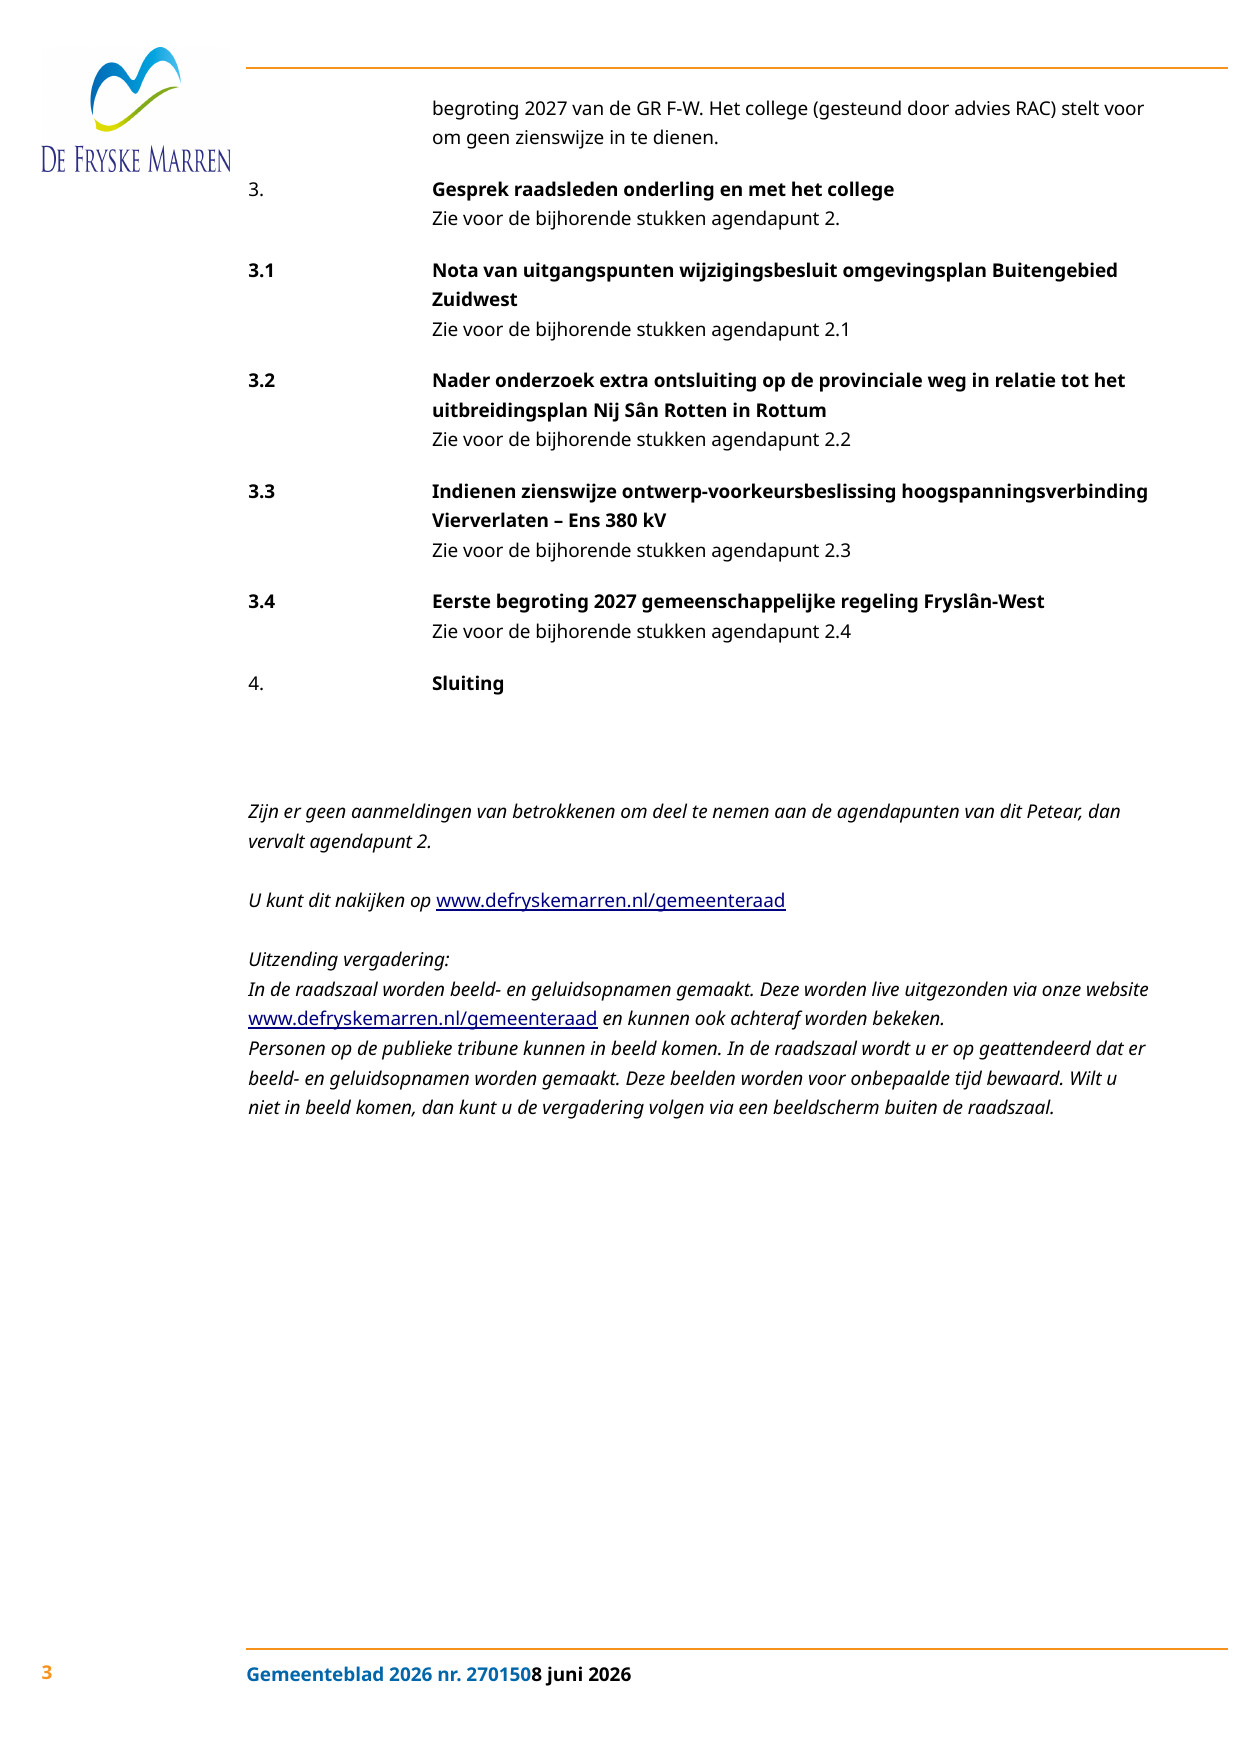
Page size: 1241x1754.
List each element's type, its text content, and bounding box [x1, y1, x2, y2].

table_cell [248, 231, 432, 257]
table_cell [432, 342, 1152, 367]
table_cell begroting 2027 van de GR F-W. Het college (gesteund door advies RAC) stelt voor om geen zienswijze in te dienen. [432, 95, 1152, 150]
table_cell Gesprek raadsleden onderling en met het college Zie voor de bijhorende stukken agendapunt 2. [432, 176, 1152, 231]
picture [41, 47, 231, 172]
table_cell [432, 696, 1152, 721]
table_cell [248, 696, 432, 721]
table_cell Nader onderzoek extra ontsluiting op de provinciale weg in relatie tot het uitbreidingsplan Nij Sân Rotten in Rottum Zie voor de bijhorende stukken agendapunt 2.2 [432, 368, 1152, 452]
table_cell Nota van uitgangspunten wijzigingsbesluit omgevingsplan Buitengebied Zuidwest Zie voor de bijhorende stukken agendapunt 2.1 [432, 257, 1152, 342]
table_cell [432, 150, 1152, 176]
table_cell [248, 563, 432, 589]
table_cell [248, 721, 432, 747]
table_cell Indienen zienswijze ontwerp-voorkeursbeslissing hoogspanningsverbinding Vierverlaten – Ens 380 kV Zie voor de bijhorende stukken agendapunt 2.3 [432, 478, 1152, 563]
table_cell Sluiting [432, 670, 1152, 696]
table_cell 3.1 [248, 257, 432, 342]
table_cell Zijn er geen aanmeldingen van betrokkenen om deel te nemen aan de agendapunten van dit Petear, dan vervalt agendapunt 2. U kunt dit nakijken op www.defryskemarren.nl/gemeenteraad Uitzending vergadering: In de raadszaal worden beeld- en geluidsopnamen gemaakt. Deze worden live uitgezonden via onze website www.defryskemarren.nl/gemeenteraad en kunnen ook achteraf worden bekeken. Personen op de publieke tribune kunnen in beeld komen. In de raadszaal wordt u er op geattendeerd dat er beeld- en geluidsopnamen worden gemaakt. Deze beelden worden voor onbepaalde tijd bewaard. Wilt u niet in beeld komen, dan kunt u de vergadering volgen via een beeldscherm buiten de raadszaal. [248, 799, 1152, 1120]
table_cell [248, 342, 432, 367]
table_cell [248, 773, 432, 798]
table_cell [248, 670, 432, 696]
table_cell [432, 453, 1152, 478]
table_cell [248, 747, 432, 773]
table_cell [248, 644, 432, 670]
table_cell 3.3 [248, 478, 432, 563]
table_cell [432, 563, 1152, 589]
table_cell [248, 95, 432, 150]
table_cell [432, 773, 1152, 798]
table_cell 3.2 [248, 368, 432, 452]
table_cell [432, 747, 1152, 773]
table_cell Eerste begroting 2027 gemeenschappelijke regeling Fryslân-West Zie voor de bijhorende stukken agendapunt 2.4 [432, 589, 1152, 644]
table_cell [432, 644, 1152, 670]
table_cell [248, 453, 432, 478]
table_cell [248, 176, 432, 231]
table_cell [432, 721, 1152, 747]
table_cell [432, 231, 1152, 257]
table_cell 3.4 [248, 589, 432, 644]
table_cell [248, 150, 432, 176]
